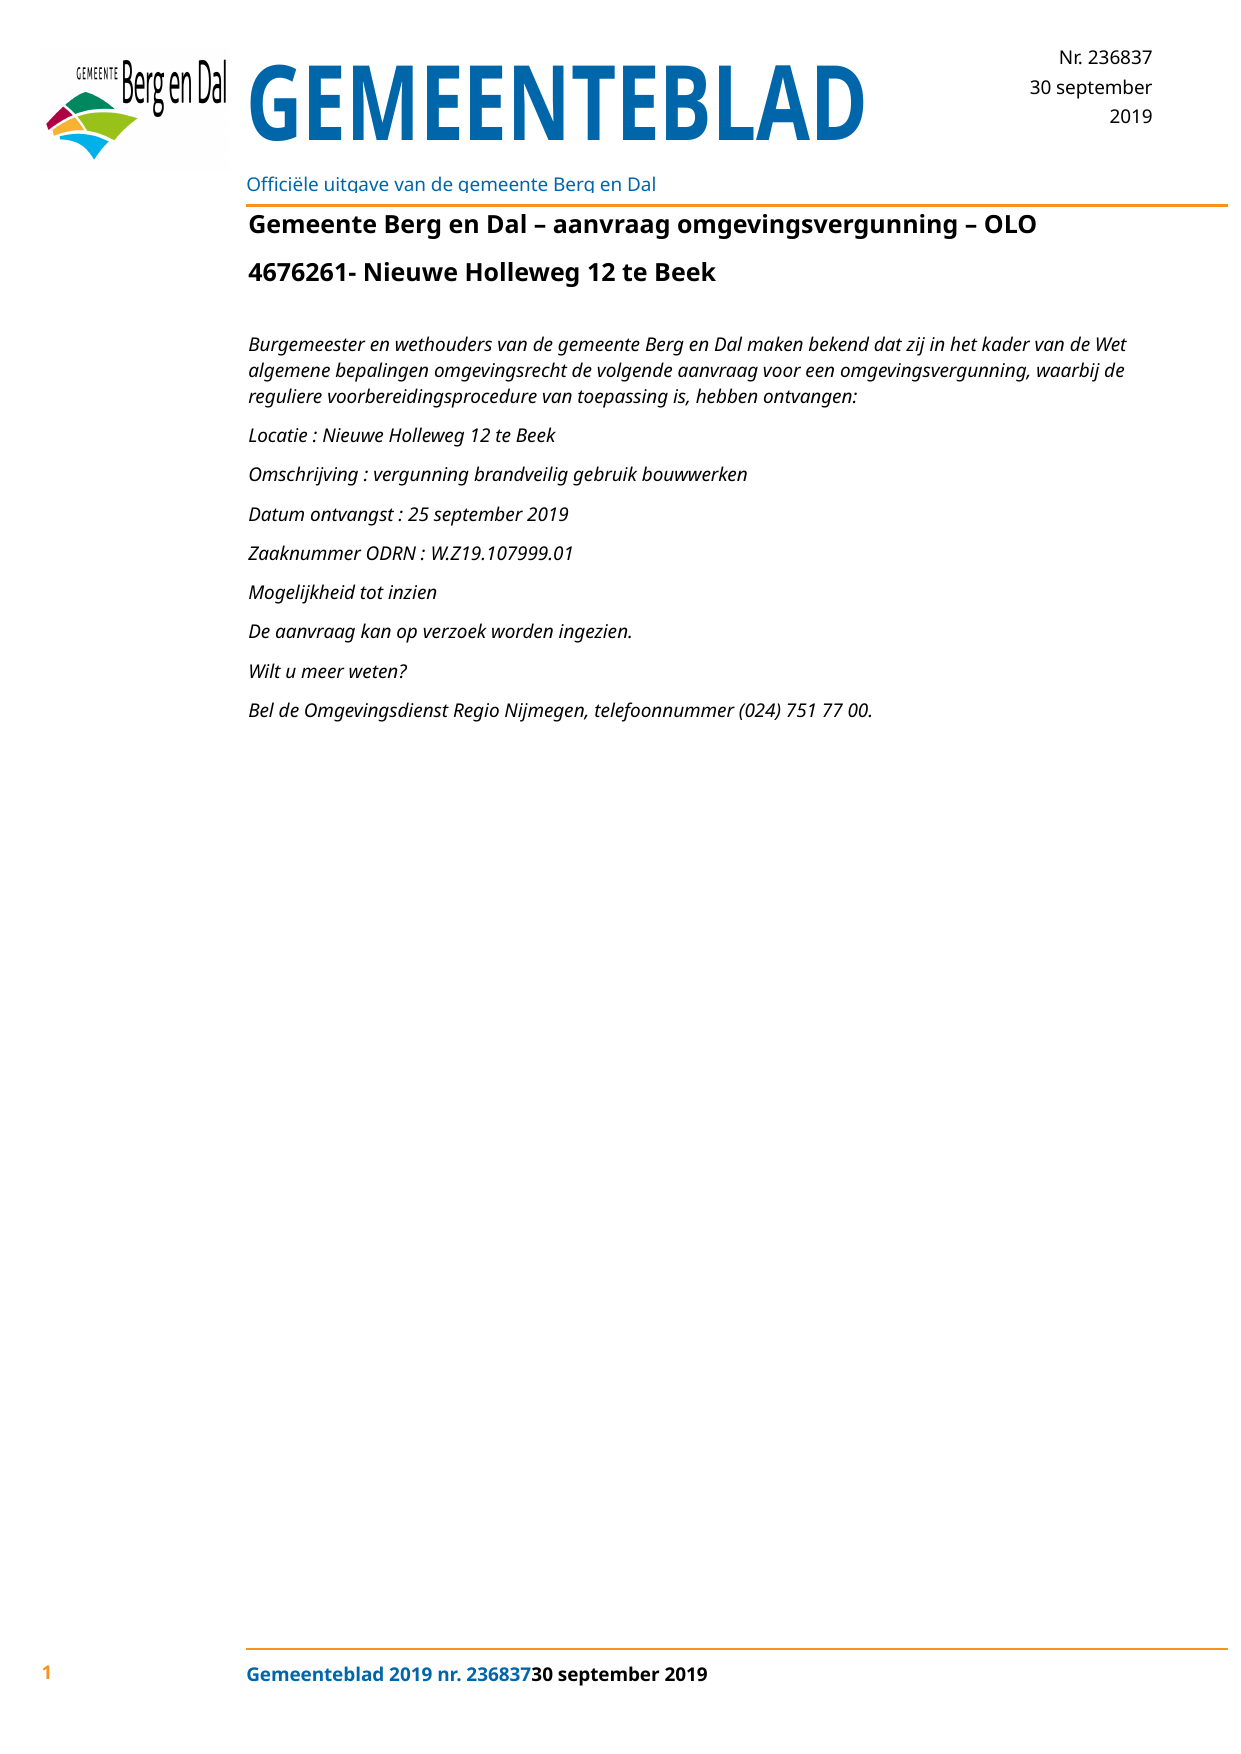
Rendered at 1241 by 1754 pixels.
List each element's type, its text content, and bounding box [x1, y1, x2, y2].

text Bel de Omgevingsdienst Regio Nijmegen, telefoonnummer (024) 751 77 00. [248, 697, 1152, 723]
text Zaaknummer ODRN : W.Z19.107999.01 [248, 540, 1152, 566]
picture [41, 47, 231, 172]
text De aanvraag kan op verzoek worden ingezien. [248, 618, 1152, 644]
text Omschrijving : vergunning brandveilig gebruik bouwwerken [248, 461, 1152, 487]
text Datum ontvangst : 25 september 2019 [248, 501, 1152, 526]
text Gemeente Berg en Dal – aanvraag omgevingsvergunning – OLO 4676261- Nieuwe Holleweg 12 te Beek [248, 207, 1152, 288]
text Burgemeester en wethouders van de gemeente Berg en Dal maken bekend dat zij in het kader van de Wet algemene bepalingen omgevingsrecht de volgende aanvraag voor een omgevingsvergunning, waarbij de reguliere voorbereidingsprocedure van toepassing is, hebben ontvangen: [248, 331, 1152, 409]
text Wilt u meer weten? [248, 658, 1152, 683]
text Mogelijkheid tot inzien [248, 579, 1152, 605]
text Locatie : Nieuwe Holleweg 12 te Beek [248, 422, 1152, 448]
